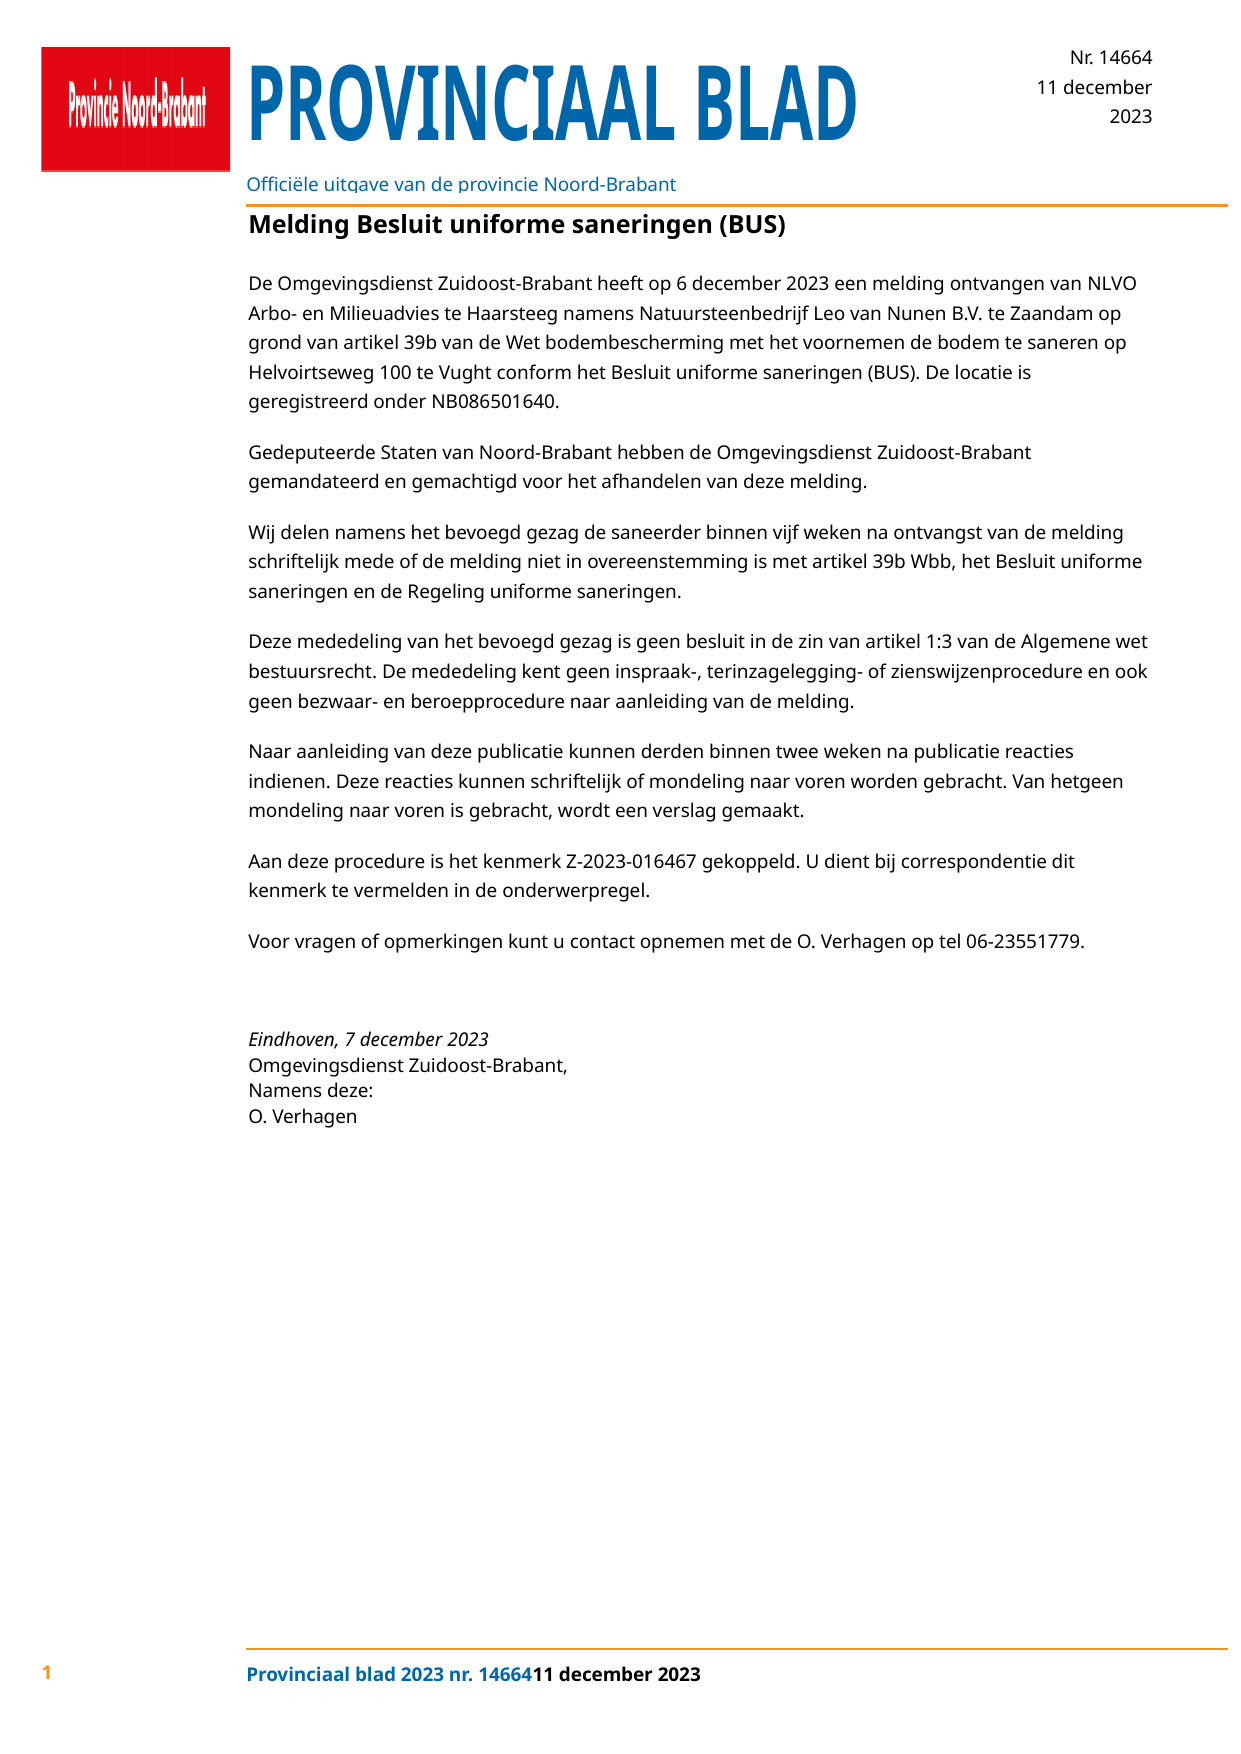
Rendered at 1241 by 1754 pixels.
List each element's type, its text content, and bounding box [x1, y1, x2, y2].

text Namens deze: [248, 1077, 1152, 1103]
text Voor vragen of opmerkingen kunt u contact opnemen met de O. Verhagen op tel 06-23551779. [248, 928, 1152, 953]
picture [41, 47, 231, 172]
text De Omgevingsdienst Zuidoost-Brabant heeft op 6 december 2023 een melding ontvangen van NLVO Arbo- en Milieuadvies te Haarsteeg namens Natuursteenbedrijf Leo van Nunen B.V. te Zaandam op grond van artikel 39b van de Wet bodembescherming met het voornemen de bodem te saneren op Helvoirtseweg 100 te Vught conform het Besluit uniforme saneringen (BUS). De locatie is geregistreerd onder NB086501640. [248, 270, 1152, 414]
text Wij delen namens het bevoegd gezag de saneerder binnen vijf weken na ontvangst van de melding schriftelijk mede of de melding niet in overeenstemming is met artikel 39b Wbb, het Besluit uniforme saneringen en de Regeling uniforme saneringen. [248, 519, 1152, 604]
text Eindhoven, 7 december 2023 [248, 1026, 1152, 1052]
text Melding Besluit uniforme saneringen (BUS) [248, 207, 1152, 241]
text Omgevingsdienst Zuidoost-Brabant, [248, 1052, 1152, 1077]
text Deze mededeling van het bevoegd gezag is geen besluit in de zin van artikel 1:3 van de Algemene wet bestuursrecht. De mededeling kent geen inspraak-, terinzagelegging- of zienswijzenprocedure en ook geen bezwaar- en beroepprocedure naar aanleiding van de melding. [248, 629, 1152, 713]
text Gedeputeerde Staten van Noord-Brabant hebben de Omgevingsdienst Zuidoost-Brabant gemandateerd en gemachtigd voor het afhandelen van deze melding. [248, 439, 1152, 494]
text Aan deze procedure is het kenmerk Z-2023-016467 gekoppeld. U dient bij correspondentie dit kenmerk te vermelden in de onderwerpregel. [248, 848, 1152, 903]
text Naar aanleiding van deze publicatie kunnen derden binnen twee weken na publicatie reacties indienen. Deze reacties kunnen schriftelijk of mondeling naar voren worden gebracht. Van hetgeen mondeling naar voren is gebracht, wordt een verslag gemaakt. [248, 738, 1152, 823]
text O. Verhagen [248, 1103, 1152, 1129]
